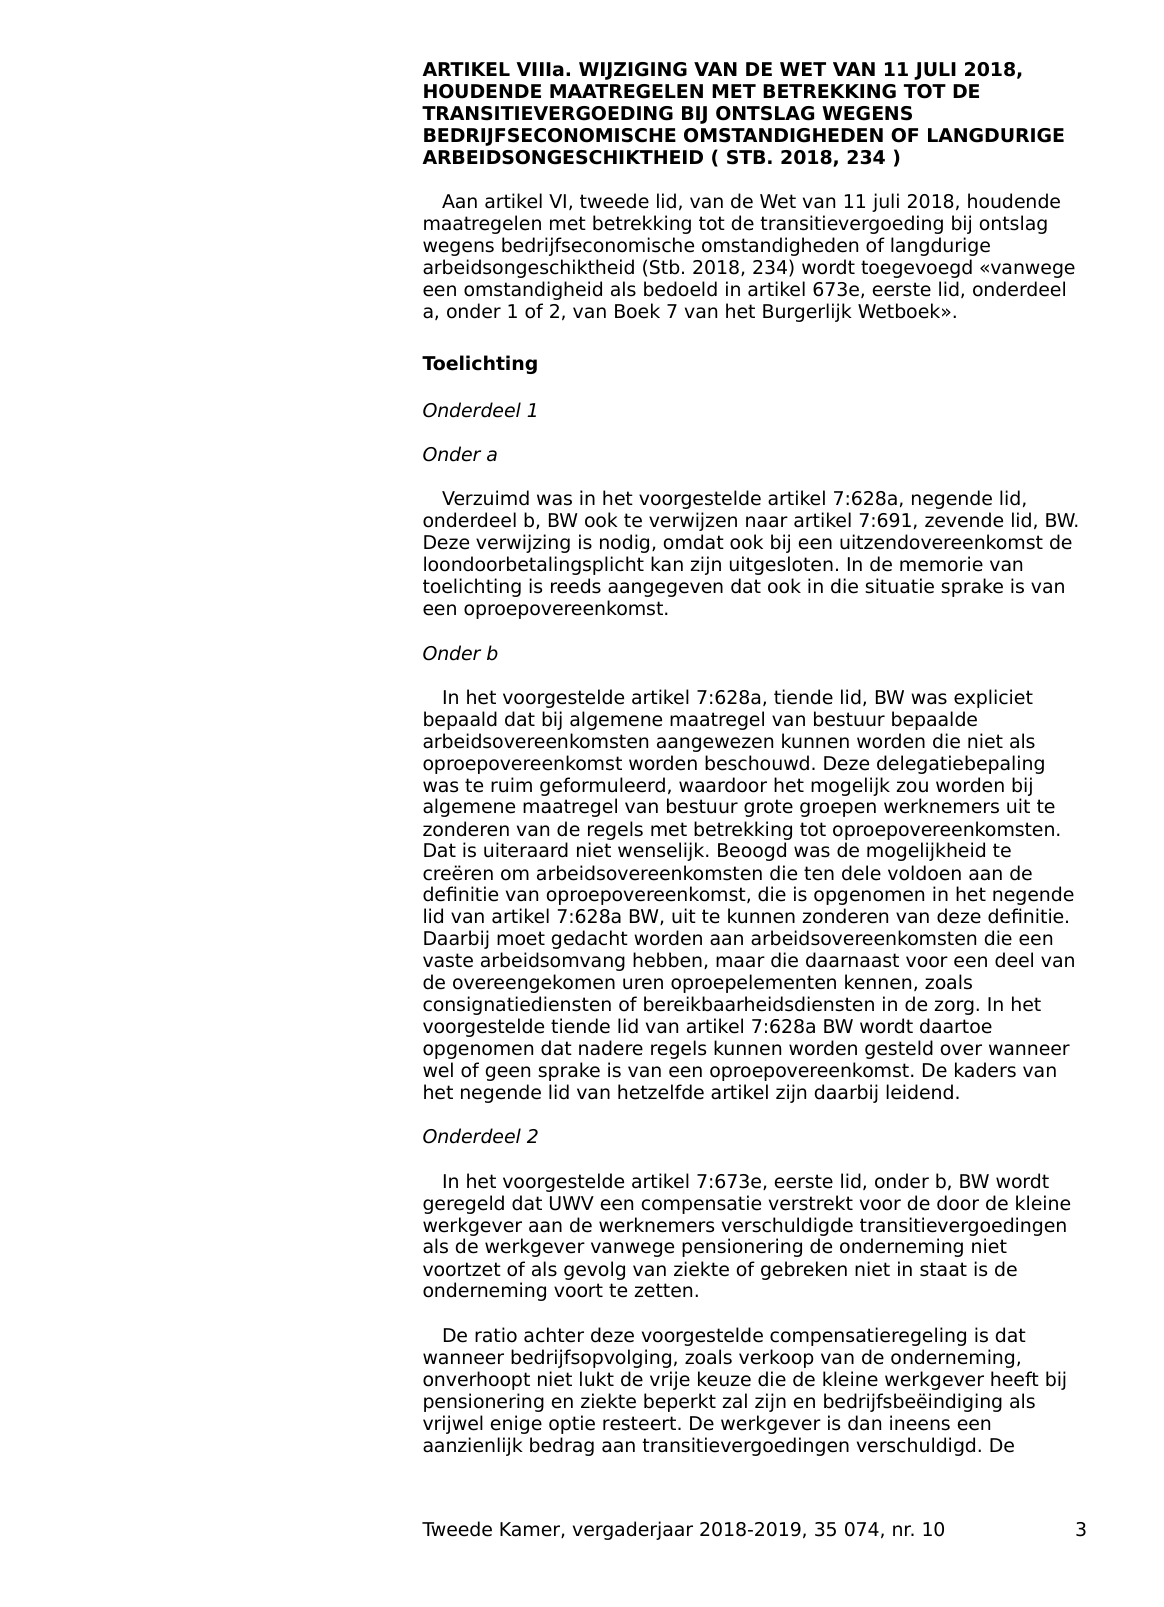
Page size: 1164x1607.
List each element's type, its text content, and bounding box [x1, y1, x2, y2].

subtitle ARTIKEL VIIIa. WIJZIGING VAN DE WET VAN 11 JULI 2018, HOUDENDE MAATREGELEN MET BETREKKING TOT DE TRANSITIEVERGOEDING BIJ ONTSLAG WEGENS BEDRIJFSECONOMISCHE OMSTANDIGHEDEN OF LANGDURIGE ARBEIDSONGESCHIKTHEID ( STB. 2018, 234 ) [422, 59, 1087, 169]
subtitle Onderdeel 1 [422, 400, 1087, 422]
subtitle Onderdeel 2 [422, 1126, 1087, 1148]
subtitle Onder a [422, 444, 1087, 466]
text In het voorgestelde artikel 7:673e, eerste lid, onder b, BW wordt geregeld dat UWV een compensatie verstrekt voor de door de kleine werkgever aan de werknemers verschuldigde transitievergoedingen als de werkgever vanwege pensionering de onderneming niet voortzet of als gevolg van ziekte of gebreken niet in staat is de onderneming voort te zetten. [422, 1171, 1087, 1302]
text Aan artikel VI, tweede lid, van de Wet van 11 juli 2018, houdende maatregelen met betrekking tot de transitievergoeding bij ontslag wegens bedrijfseconomische omstandigheden of langdurige arbeidsongeschiktheid (Stb. 2018, 234) wordt toegevoegd «vanwege een omstandigheid als bedoeld in artikel 673e, eerste lid, onderdeel a, onder 1 of 2, van Boek 7 van het Burgerlijk Wetboek». [422, 191, 1087, 323]
text Verzuimd was in het voorgestelde artikel 7:628a, negende lid, onderdeel b, BW ook te verwijzen naar artikel 7:691, zevende lid, BW. Deze verwijzing is nodig, omdat ook bij een uitzendovereenkomst de loondoorbetalingsplicht kan zijn uitgesloten. In de memorie van toelichting is reeds aangegeven dat ook in die situatie sprake is van een oproepovereenkomst. [422, 488, 1087, 620]
text In het voorgestelde artikel 7:628a, tiende lid, BW was expliciet bepaald dat bij algemene maatregel van bestuur bepaalde arbeidsovereenkomsten aangewezen kunnen worden die niet als oproepovereenkomst worden beschouwd. Deze delegatiebepaling was te ruim geformuleerd, waardoor het mogelijk zou worden bij algemene maatregel van bestuur grote groepen werknemers uit te zonderen van de regels met betrekking tot oproepovereenkomsten. Dat is uiteraard niet wenselijk. Beoogd was de mogelijkheid te creëren om arbeidsovereenkomsten die ten dele voldoen aan de definitie van oproepovereenkomst, die is opgenomen in het negende lid van artikel 7:628a BW, uit te kunnen zonderen van deze definitie. Daarbij moet gedacht worden aan arbeidsovereenkomsten die een vaste arbeidsomvang hebben, maar die daarnaast voor een deel van de overeengekomen uren oproepelementen kennen, zoals consignatiediensten of bereikbaarheidsdiensten in de zorg. In het voorgestelde tiende lid van artikel 7:628a BW wordt daartoe opgenomen dat nadere regels kunnen worden gesteld over wanneer wel of geen sprake is van een oproepovereenkomst. De kaders van het negende lid van hetzelfde artikel zijn daarbij leidend. [422, 687, 1087, 1104]
text De ratio achter deze voorgestelde compensatieregeling is dat wanneer bedrijfsopvolging, zoals verkoop van de onderneming, onverhoopt niet lukt de vrije keuze die de kleine werkgever heeft bij pensionering en ziekte beperkt zal zijn en bedrijfsbeëindiging als vrijwel enige optie resteert. De werkgever is dan ineens een aanzienlijk bedrag aan transitievergoedingen verschuldigd. De [422, 1324, 1087, 1456]
subtitle Onder b [422, 642, 1087, 664]
subtitle Toelichting [422, 353, 1087, 375]
